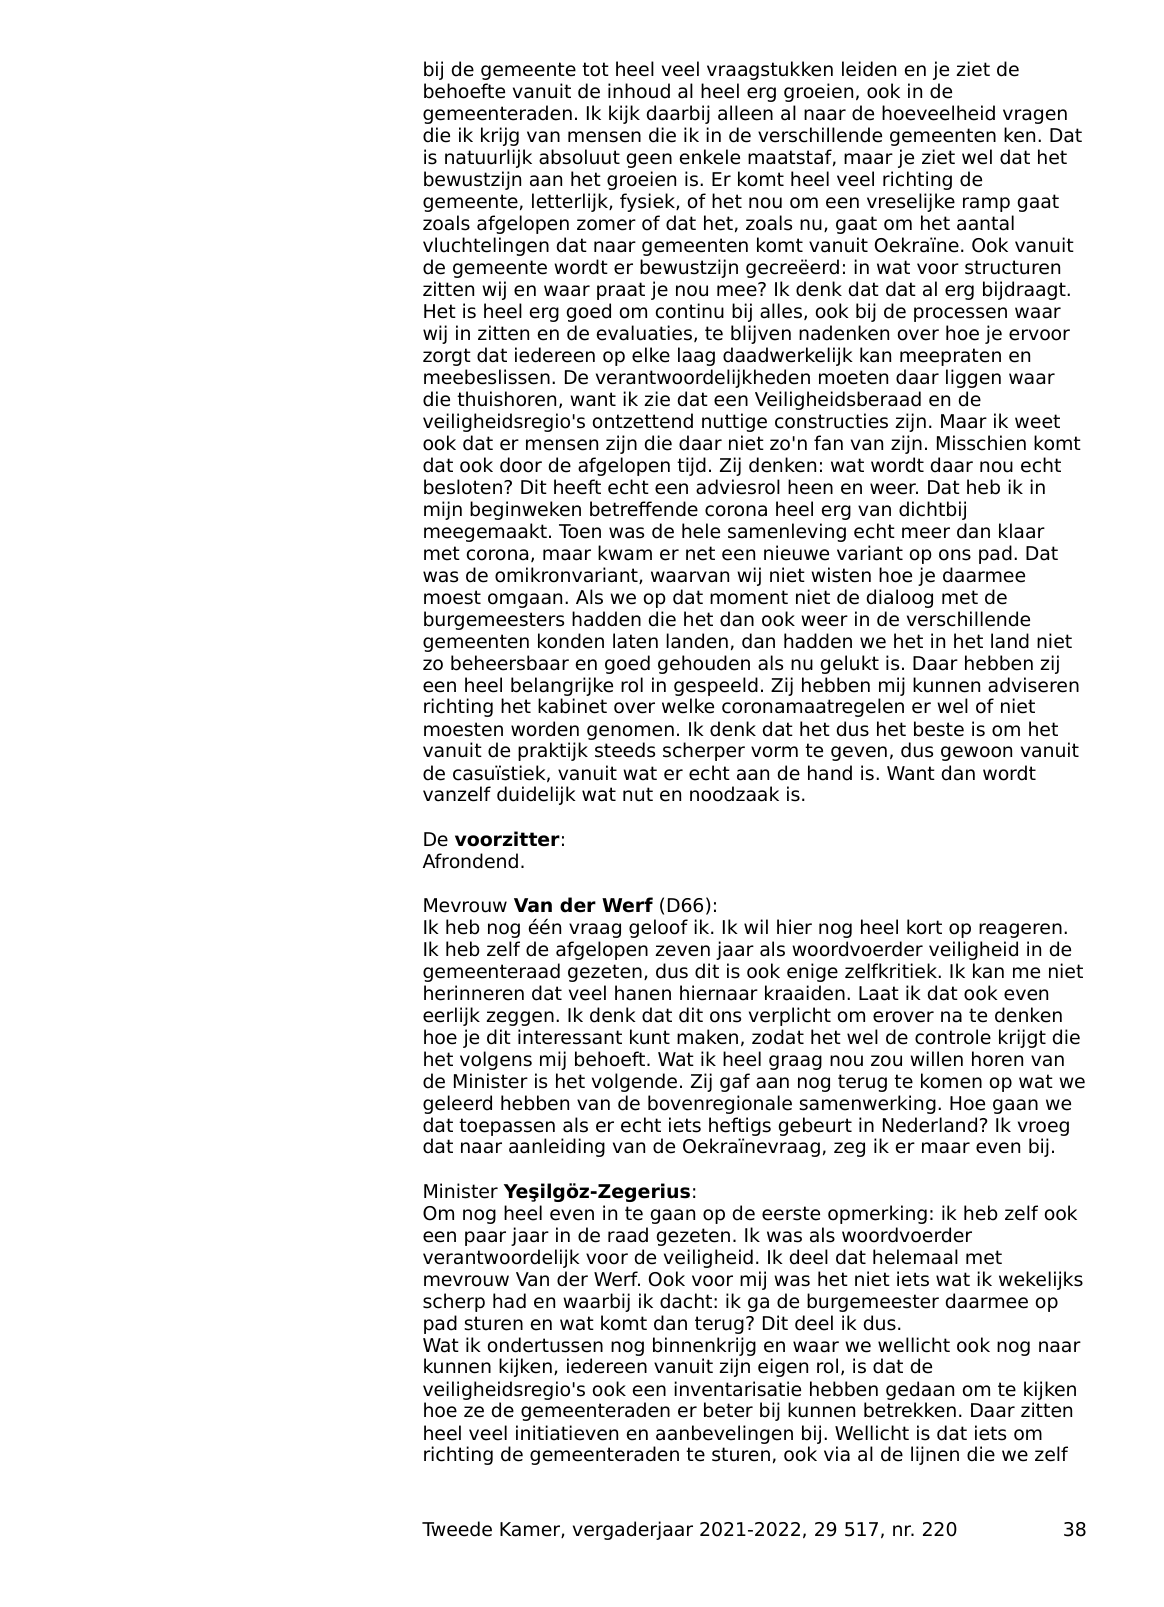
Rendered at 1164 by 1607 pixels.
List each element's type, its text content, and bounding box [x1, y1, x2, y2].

text Om nog heel even in te gaan op de eerste opmerking: ik heb zelf ook een paar jaar in de raad gezeten. Ik was als woordvoerder verantwoordelijk voor de veiligheid. Ik deel dat helemaal met mevrouw Van der Werf. Ook voor mij was het niet iets wat ik wekelijks scherp had en waarbij ik dacht: ik ga de burgemeester daarmee op pad sturen en wat komt dan terug? Dit deel ik dus. [422, 1203, 1087, 1334]
text bij de gemeente tot heel veel vraagstukken leiden en je ziet de behoefte vanuit de inhoud al heel erg groeien, ook in de gemeenteraden. Ik kijk daarbij alleen al naar de hoeveelheid vragen die ik krijg van mensen die ik in de verschillende gemeenten ken. Dat is natuurlijk absoluut geen enkele maatstaf, maar je ziet wel dat het bewustzijn aan het groeien is. Er komt heel veel richting de gemeente, letterlijk, fysiek, of het nou om een vreselijke ramp gaat zoals afgelopen zomer of dat het, zoals nu, gaat om het aantal vluchtelingen dat naar gemeenten komt vanuit Oekraïne. Ook vanuit de gemeente wordt er bewustzijn gecreëerd: in wat voor structuren zitten wij en waar praat je nou mee? Ik denk dat dat al erg bijdraagt. [422, 59, 1087, 301]
text Ik heb nog één vraag geloof ik. Ik wil hier nog heel kort op reageren. Ik heb zelf de afgelopen zeven jaar als woordvoerder veiligheid in de gemeenteraad gezeten, dus dit is ook enige zelfkritiek. Ik kan me niet herinneren dat veel hanen hiernaar kraaiden. Laat ik dat ook even eerlijk zeggen. Ik denk dat dit ons verplicht om erover na te denken hoe je dit interessant kunt maken, zodat het wel de controle krijgt die het volgens mij behoeft. Wat ik heel graag nou zou willen horen van de Minister is het volgende. Zij gaf aan nog terug te komen op wat we geleerd hebben van de bovenregionale samenwerking. Hoe gaan we dat toepassen als er echt iets heftigs gebeurt in Nederland? Ik vroeg dat naar aanleiding van de Oekraïnevraag, zeg ik er maar even bij. [422, 917, 1087, 1158]
text Het is heel erg goed om continu bij alles, ook bij de processen waar wij in zitten en de evaluaties, te blijven nadenken over hoe je ervoor zorgt dat iedereen op elke laag daadwerkelijk kan meepraten en meebeslissen. De verantwoordelijkheden moeten daar liggen waar die thuishoren, want ik zie dat een Veiligheidsberaad en de veiligheidsregio's ontzettend nuttige constructies zijn. Maar ik weet ook dat er mensen zijn die daar niet zo'n fan van zijn. Misschien komt dat ook door de afgelopen tijd. Zij denken: wat wordt daar nou echt besloten? Dit heeft echt een adviesrol heen en weer. Dat heb ik in mijn beginweken betreffende corona heel erg van dichtbij meegemaakt. Toen was de hele samenleving echt meer dan klaar met corona, maar kwam er net een nieuwe variant op ons pad. Dat was de omikronvariant, waarvan wij niet wisten hoe je daarmee moest omgaan. Als we op dat moment niet de dialoog met de burgemeesters hadden die het dan ook weer in de verschillende gemeenten konden laten landen, dan hadden we het in het land niet zo beheersbaar en goed gehouden als nu gelukt is. Daar hebben zij een heel belangrijke rol in gespeeld. Zij hebben mij kunnen adviseren richting het kabinet over welke coronamaatregelen er wel of niet moesten worden genomen. Ik denk dat het dus het beste is om het vanuit de praktijk steeds scherper vorm te geven, dus gewoon vanuit de casuïstiek, vanuit wat er echt aan de hand is. Want dan wordt vanzelf duidelijk wat nut en noodzaak is. [422, 301, 1087, 806]
text Minister Yeşilgöz-Zegerius: [422, 1181, 1087, 1203]
text Wat ik ondertussen nog binnenkrijg en waar we wellicht ook nog naar kunnen kijken, iedereen vanuit zijn eigen rol, is dat de veiligheidsregio's ook een inventarisatie hebben gedaan om te kijken hoe ze de gemeenteraden er beter bij kunnen betrekken. Daar zitten heel veel initiatieven en aanbevelingen bij. Wellicht is dat iets om richting de gemeenteraden te sturen, ook via al de lijnen die we zelf [422, 1334, 1087, 1466]
text Mevrouw Van der Werf (D66): [422, 895, 1087, 917]
text Afrondend. [422, 851, 1087, 872]
text De voorzitter: [422, 828, 1087, 851]
